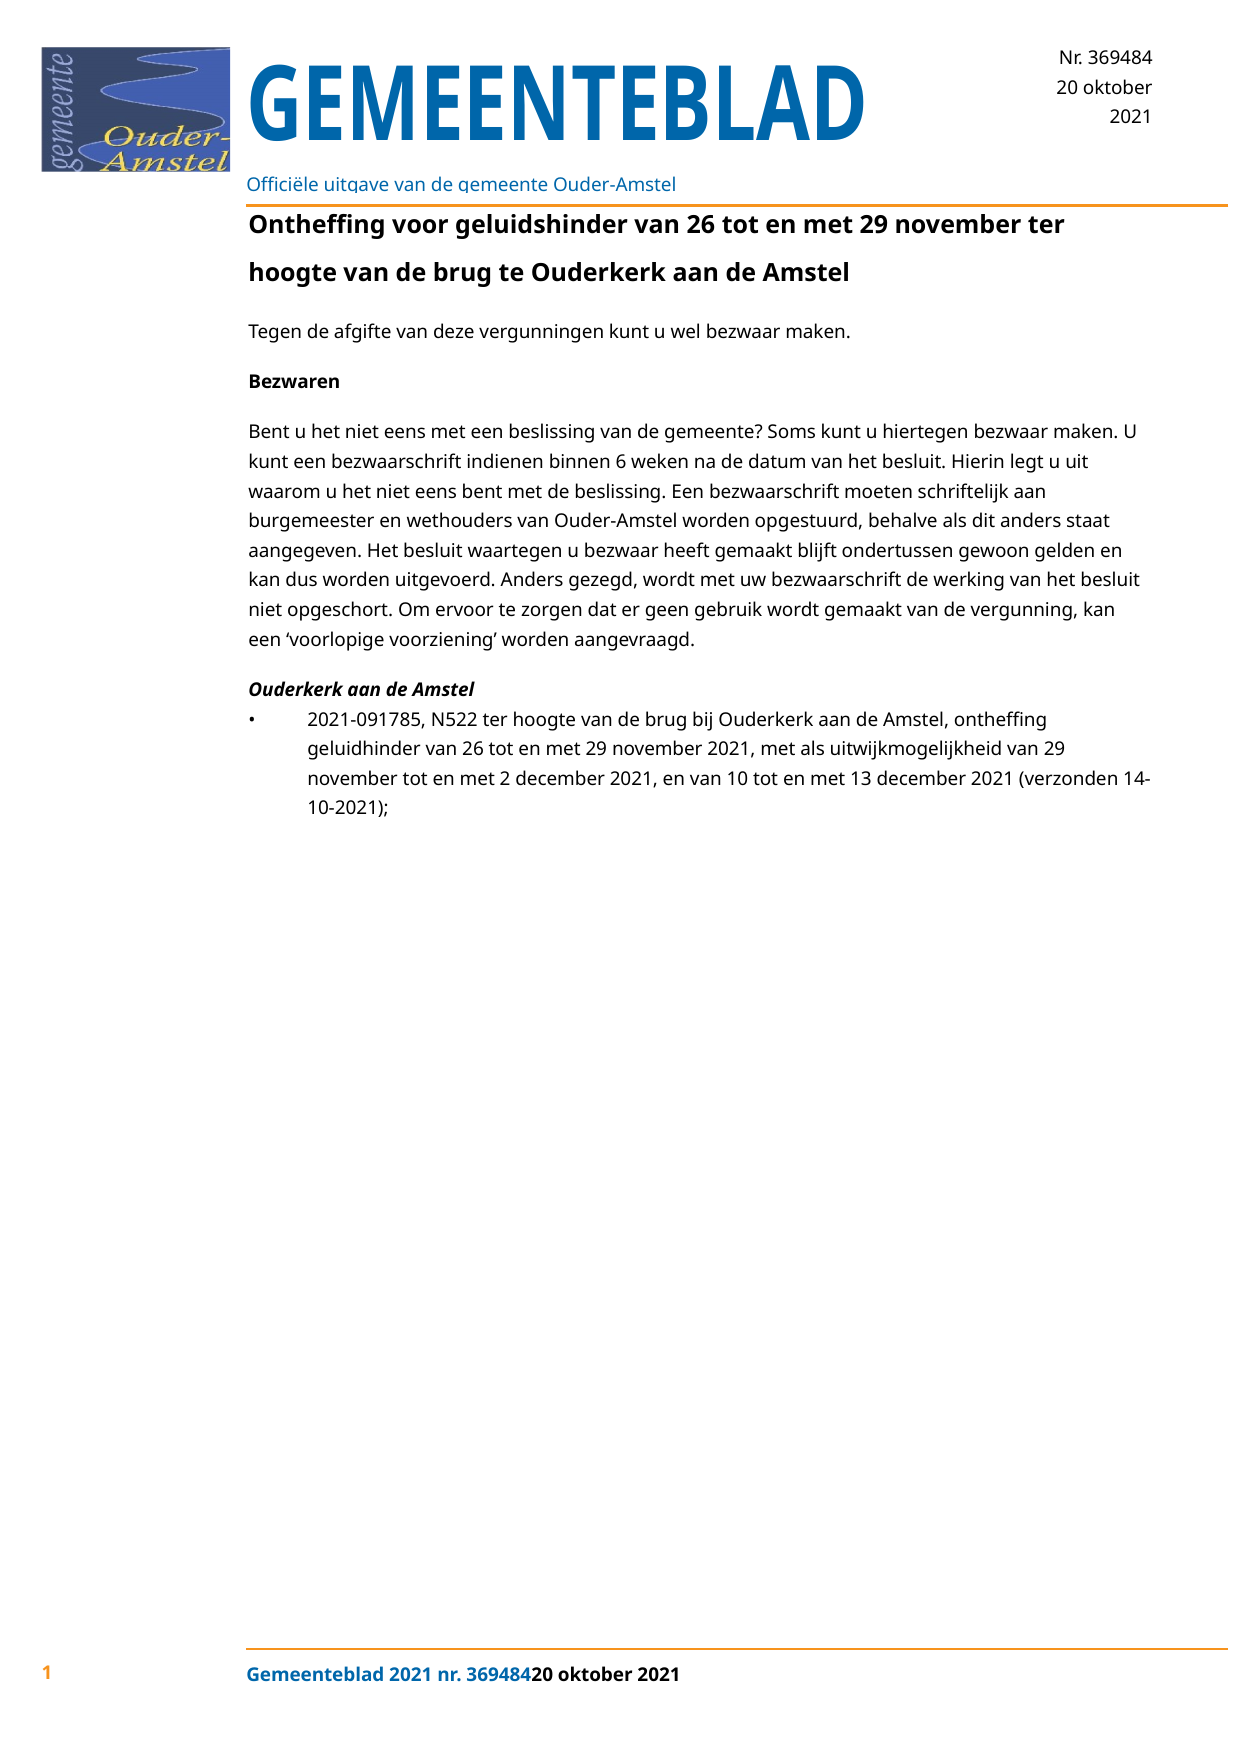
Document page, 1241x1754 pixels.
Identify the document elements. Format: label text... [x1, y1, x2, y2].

text Ouderkerk aan de Amstel [248, 676, 1152, 702]
text Bezwaren [248, 368, 1152, 394]
text Bent u het niet eens met een beslissing van de gemeente? Soms kunt u hiertegen bezwaar maken. U kunt een bezwaarschrift indienen binnen 6 weken na de datum van het besluit. Hierin legt u uit waarom u het niet eens bent met de beslissing. Een bezwaarschrift moeten schriftelijk aan burgemeester en wethouders van Ouder-Amstel worden opgestuurd, behalve als dit anders staat aangegeven. Het besluit waartegen u bezwaar heeft gemaakt blijft ondertussen gewoon gelden en kan dus worden uitgevoerd. Anders gezegd, wordt met uw bezwaarschrift de werking van het besluit niet opgeschort. Om ervoor te zorgen dat er geen gebruik wordt gemaakt van de vergunning, kan een ‘voorlopige voorziening’ worden aangevraagd. [248, 419, 1152, 652]
picture [41, 47, 231, 172]
list 2021-091785, N522 ter hoogte van de brug bij Ouderkerk aan de Amstel, ontheffing geluidhinder van 26 tot en met 29 november 2021, met als uitwijkmogelijkheid van 29 november tot en met 2 december 2021, en van 10 tot en met 13 december 2021 (verzonden 14-10-2021); [248, 706, 1152, 820]
text Tegen de afgifte van deze vergunningen kunt u wel bezwaar maken. [248, 318, 1152, 344]
text Ontheffing voor geluidshinder van 26 tot en met 29 november ter hoogte van de brug te Ouderkerk aan de Amstel [248, 207, 1152, 288]
